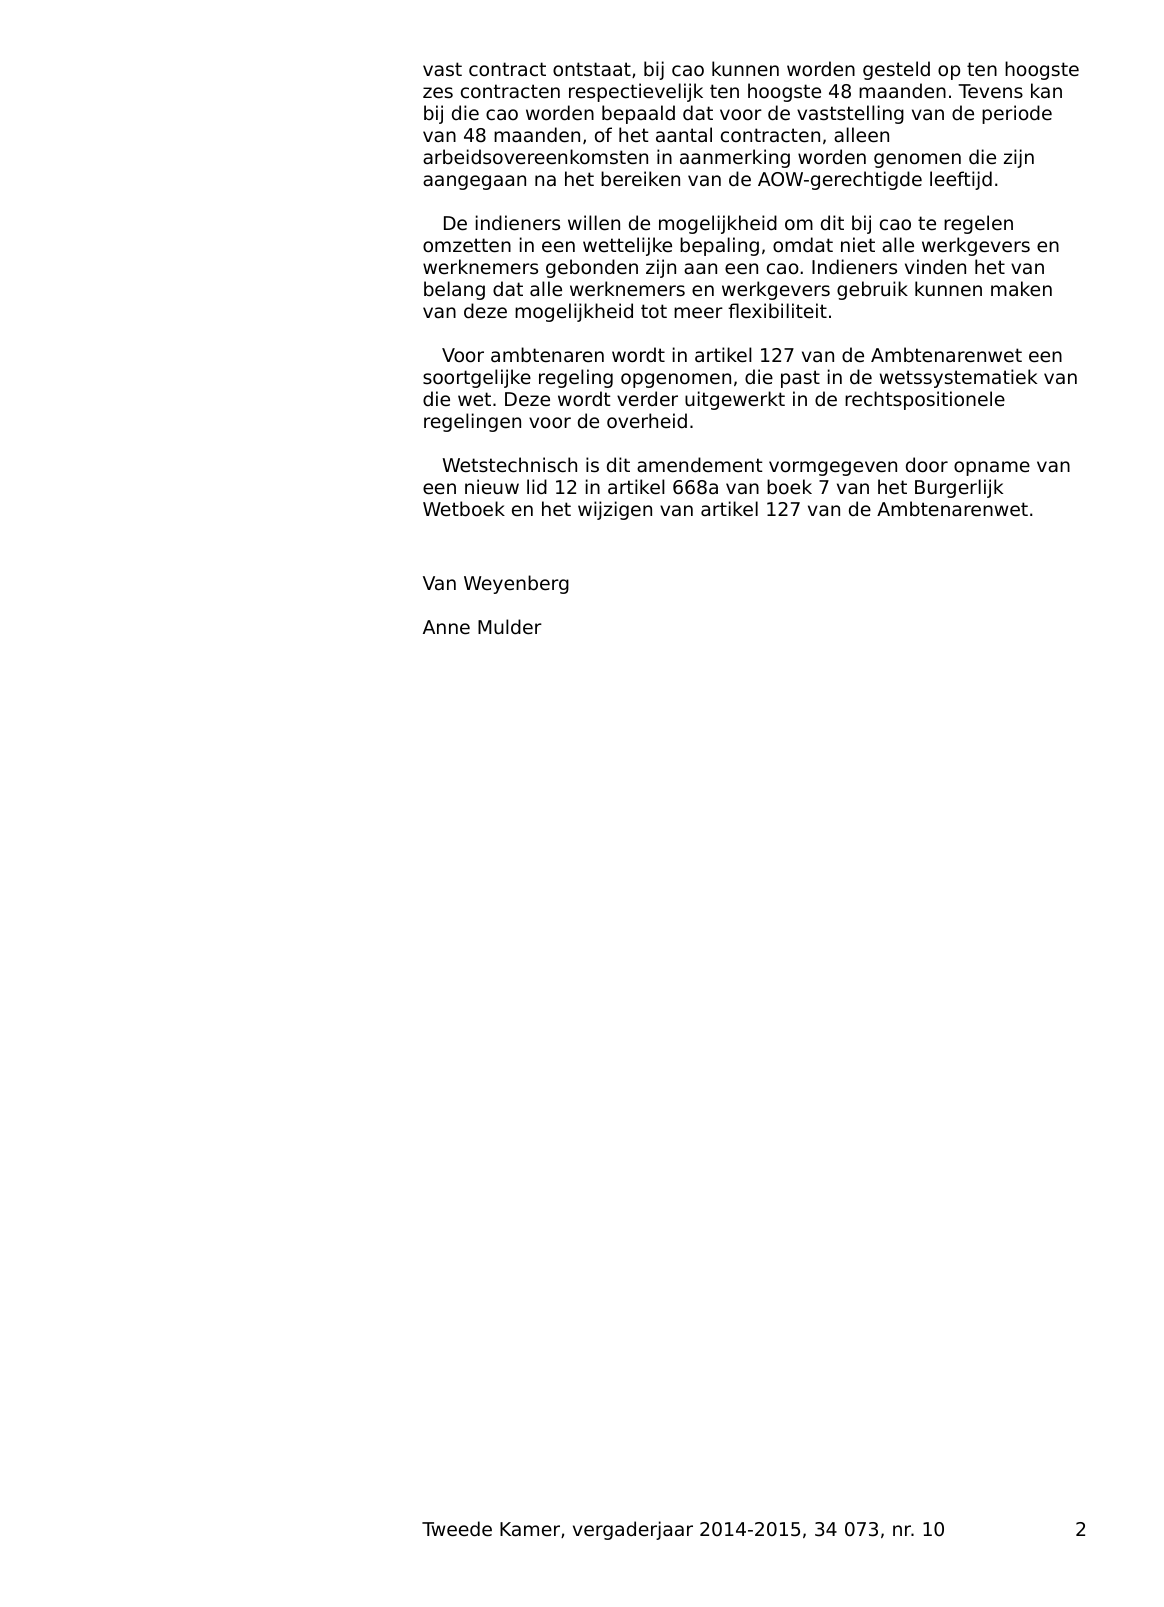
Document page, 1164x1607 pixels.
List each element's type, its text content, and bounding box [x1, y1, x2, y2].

text Wetstechnisch is dit amendement vormgegeven door opname van een nieuw lid 12 in artikel 668a van boek 7 van het Burgerlijk Wetboek en het wijzigen van artikel 127 van de Ambtenarenwet. [422, 455, 1087, 521]
text Voor ambtenaren wordt in artikel 127 van de Ambtenarenwet een soortgelijke regeling opgenomen, die past in de wetssystematiek van die wet. Deze wordt verder uitgewerkt in de rechtspositionele regelingen voor de overheid. [422, 345, 1087, 433]
text Van Weyenberg Anne Mulder [422, 551, 1087, 639]
text De indieners willen de mogelijkheid om dit bij cao te regelen omzetten in een wettelijke bepaling, omdat niet alle werkgevers en werknemers gebonden zijn aan een cao. Indieners vinden het van belang dat alle werknemers en werkgevers gebruik kunnen maken van deze mogelijkheid tot meer flexibiliteit. [422, 213, 1087, 323]
text vast contract ontstaat, bij cao kunnen worden gesteld op ten hoogste zes contracten respectievelijk ten hoogste 48 maanden. Tevens kan bij die cao worden bepaald dat voor de vaststelling van de periode van 48 maanden, of het aantal contracten, alleen arbeidsovereenkomsten in aanmerking worden genomen die zijn aangegaan na het bereiken van de AOW-gerechtigde leeftijd. [422, 59, 1087, 191]
